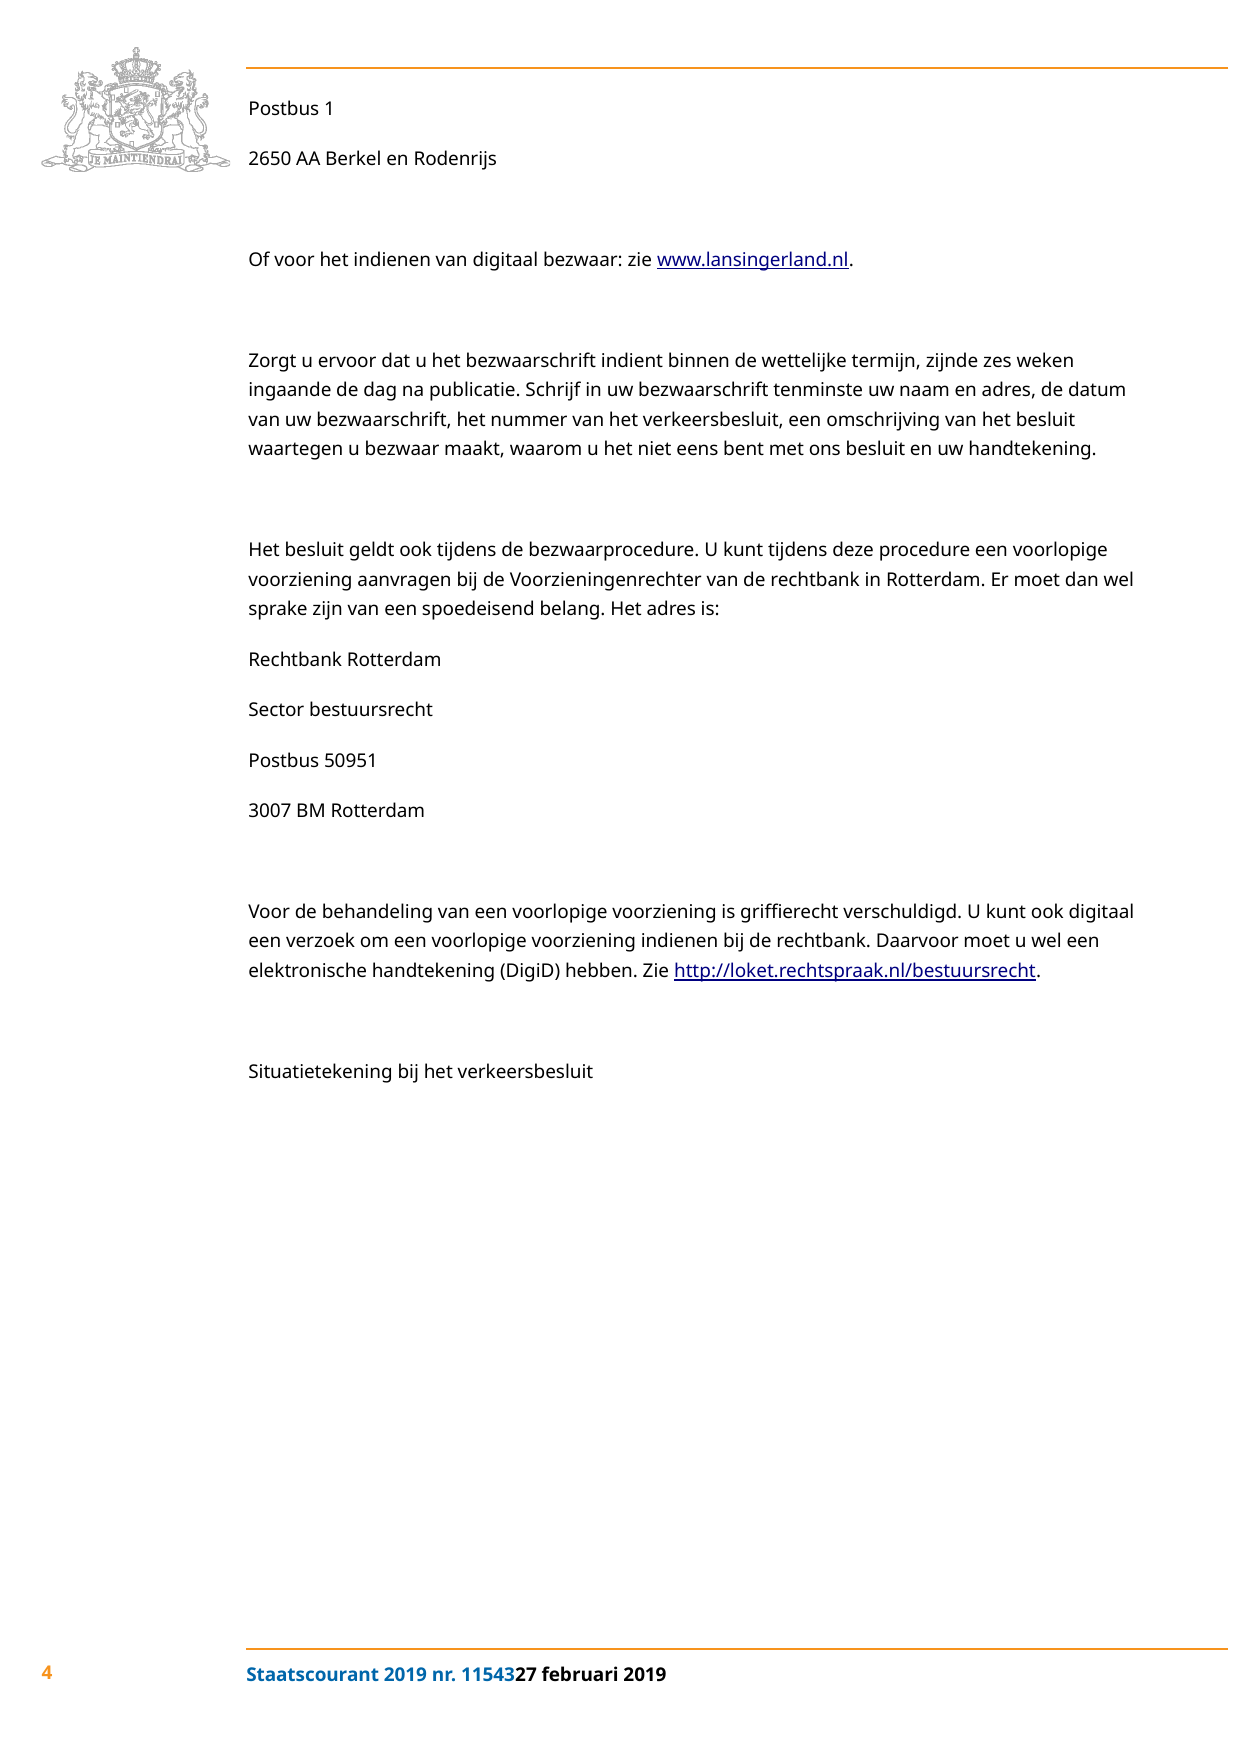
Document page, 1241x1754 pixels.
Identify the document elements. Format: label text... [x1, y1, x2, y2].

text Zorgt u ervoor dat u het bezwaarschrift indient binnen de wettelijke termijn, zijnde zes weken ingaande de dag na publicatie. Schrijf in uw bezwaarschrift tenminste uw naam en adres, de datum van uw bezwaarschrift, het nummer van het verkeersbesluit, een omschrijving van het besluit waartegen u bezwaar maakt, waarom u het niet eens bent met ons besluit en uw handtekening. [248, 347, 1152, 461]
text Situatietekening bij het verkeersbesluit [248, 1058, 1152, 1084]
text 3007 BM Rotterdam [248, 797, 1152, 823]
text Sector bestuursrecht [248, 696, 1152, 722]
text Voor de behandeling van een voorlopige voorziening is griffierecht verschuldigd. U kunt ook digitaal een verzoek om een voorlopige voorziening indienen bij de rechtbank. Daarvoor moet u wel een elektronische handtekening (DigiD) hebben. Zie http://loket.rechtspraak.nl/bestuursrecht. [248, 898, 1152, 983]
text Postbus 1 [248, 95, 1152, 121]
text Het besluit geldt ook tijdens de bezwaarprocedure. U kunt tijdens deze procedure een voorlopige voorziening aanvragen bij de Voorzieningenrechter van de rechtbank in Rotterdam. Er moet dan wel sprake zijn van een spoedeisend belang. Het adres is: [248, 536, 1152, 621]
picture [41, 47, 231, 172]
text Rechtbank Rotterdam [248, 646, 1152, 672]
text 2650 AA Berkel en Rodenrijs [248, 145, 1152, 171]
text Postbus 50951 [248, 747, 1152, 773]
text Of voor het indienen van digitaal bezwaar: zie www.lansingerland.nl. [248, 246, 1152, 272]
